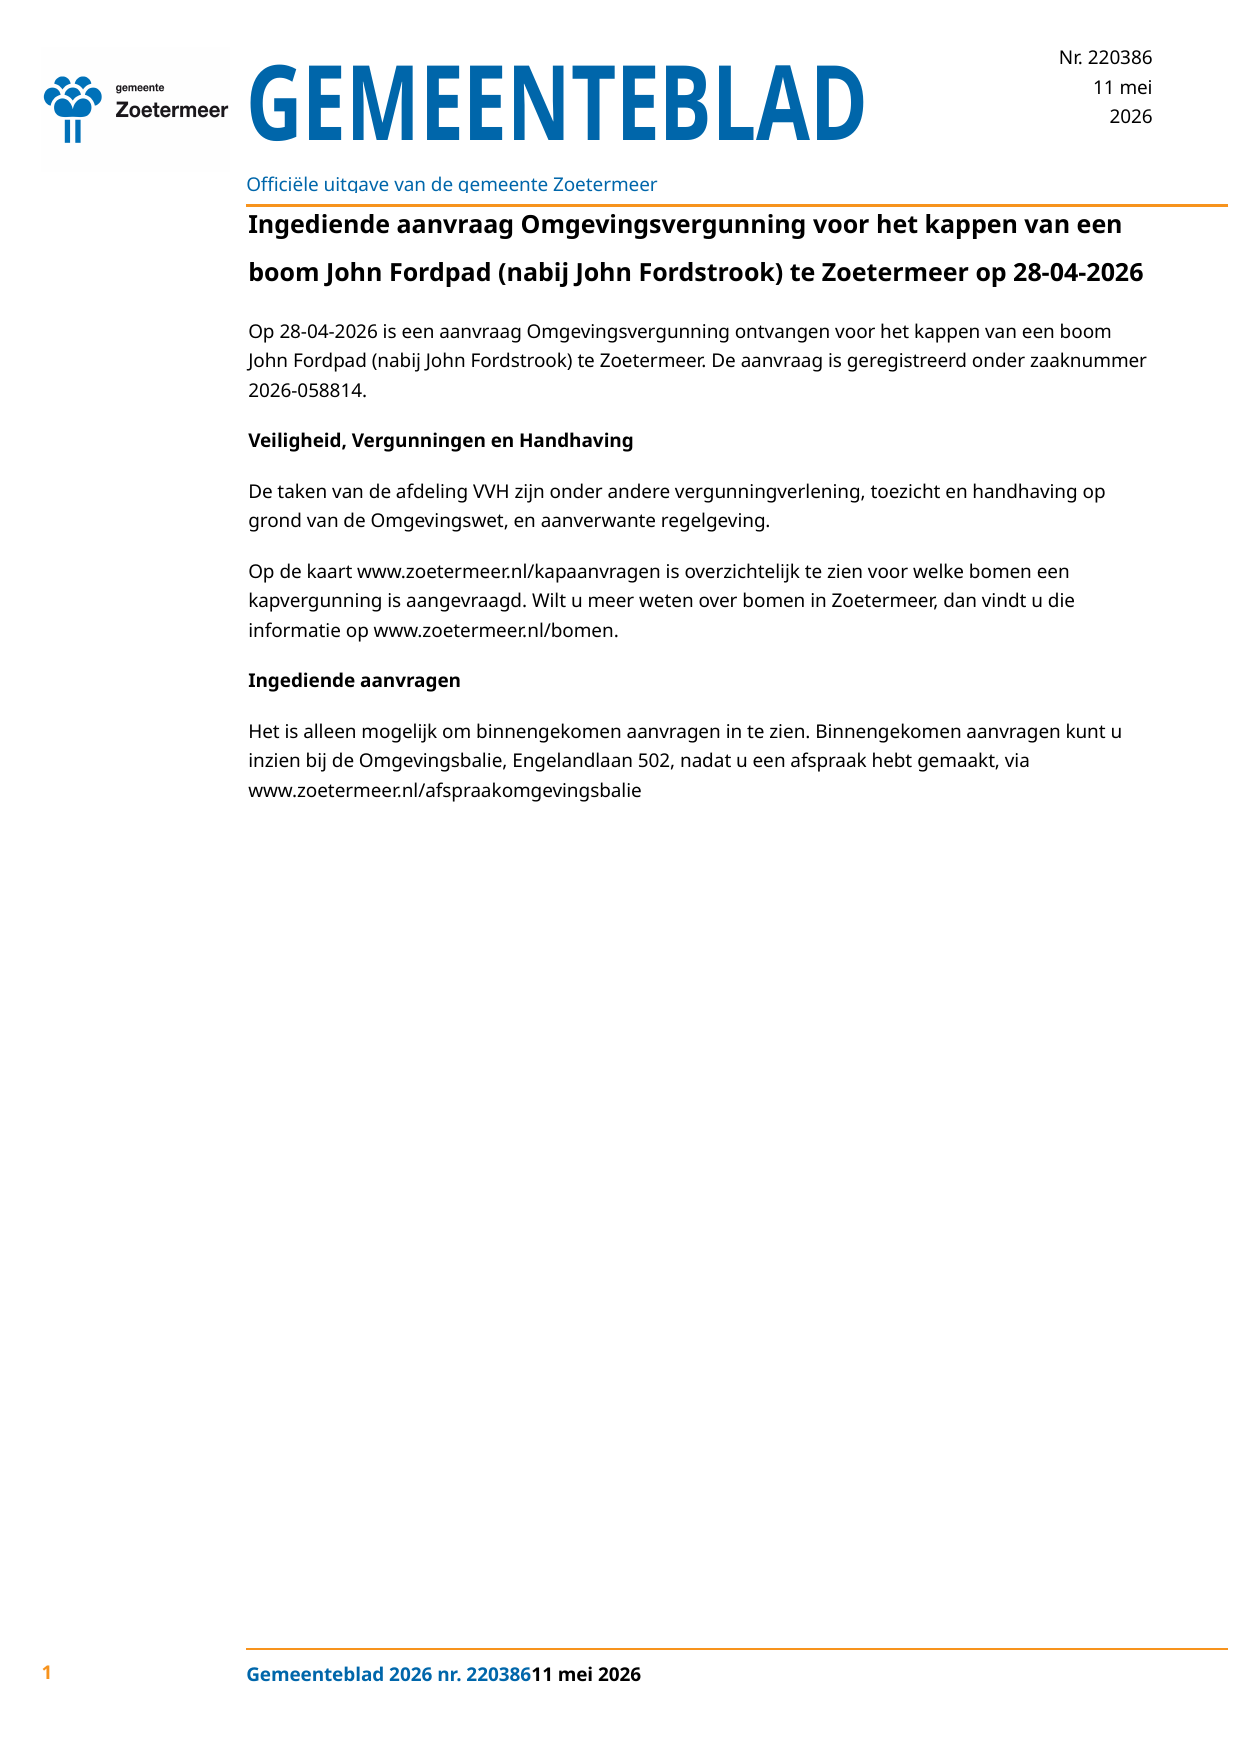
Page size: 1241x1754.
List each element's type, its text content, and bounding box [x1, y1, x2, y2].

text Op de kaart www.zoetermeer.nl/kapaanvragen is overzichtelijk te zien voor welke bomen een kapvergunning is aangevraagd. Wilt u meer weten over bomen in Zoetermeer, dan vindt u die informatie op www.zoetermeer.nl/bomen. [248, 558, 1152, 643]
text Ingediende aanvraag Omgevingsvergunning voor het kappen van een boom John Fordpad (nabij John Fordstrook) te Zoetermeer op 28-04-2026 [248, 207, 1152, 288]
text Op 28-04-2026 is een aanvraag Omgevingsvergunning ontvangen voor het kappen van een boom John Fordpad (nabij John Fordstrook) te Zoetermeer. De aanvraag is geregistreerd onder zaaknummer 2026-058814. [248, 318, 1152, 403]
picture [41, 47, 231, 172]
text Ingediende aanvragen [248, 667, 1152, 693]
text Veiligheid, Vergunningen en Handhaving [248, 427, 1152, 453]
text De taken van de afdeling VVH zijn onder andere vergunningverlening, toezicht en handhaving op grond van de Omgevingswet, en aanverwante regelgeving. [248, 478, 1152, 533]
text Het is alleen mogelijk om binnengekomen aanvragen in te zien. Binnengekomen aanvragen kunt u inzien bij de Omgevingsbalie, Engelandlaan 502, nadat u een afspraak hebt gemaakt, via www.zoetermeer.nl/afspraakomgevingsbalie [248, 718, 1152, 803]
